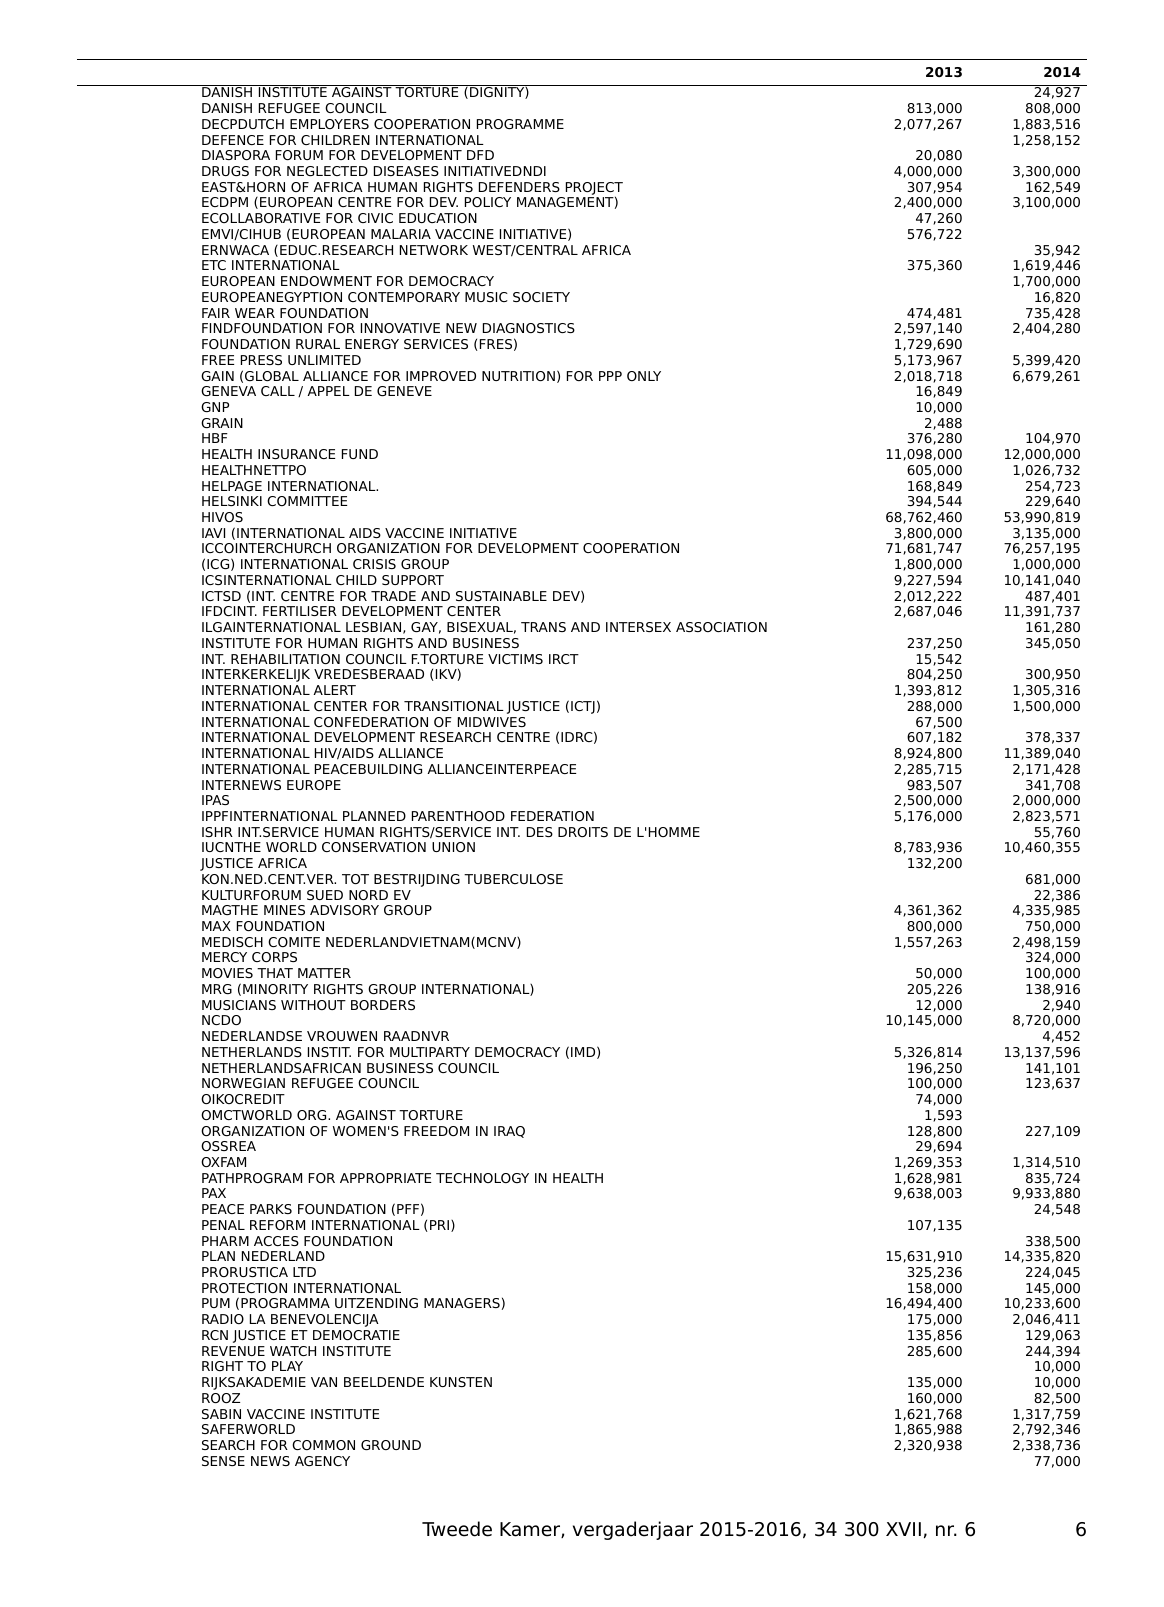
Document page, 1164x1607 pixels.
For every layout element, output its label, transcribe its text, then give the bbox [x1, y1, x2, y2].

table_cell ICCOINTERCHURCH ORGANIZATION FOR DEVELOPMENT COOPERATION [195, 541, 850, 557]
table_cell ILGAINTERNATIONAL LESBIAN, GAY, BISEXUAL, TRANS AND INTERSEX ASSOCIATION [195, 620, 850, 636]
table_cell 4,335,985 [969, 903, 1087, 919]
table_cell 1,305,316 [969, 683, 1087, 699]
table_cell [77, 416, 195, 431]
table_cell 1,000,000 [969, 557, 1087, 573]
table_cell MOVIES THAT MATTER [195, 966, 850, 982]
table_cell [77, 384, 195, 400]
table_cell 12,000,000 [969, 447, 1087, 463]
table_cell 2,792,346 [969, 1422, 1087, 1438]
table_cell IFDCINT. FERTILISER DEVELOPMENT CENTER [195, 604, 850, 620]
table_cell [77, 730, 195, 746]
table_cell 1,729,690 [850, 337, 968, 353]
table_cell OIKOCREDIT [195, 1092, 850, 1108]
table_cell [969, 227, 1087, 242]
table_cell 9,638,003 [850, 1186, 968, 1202]
table_cell 1,258,152 [969, 133, 1087, 148]
table_cell 100,000 [969, 966, 1087, 982]
table_cell [969, 211, 1087, 227]
table_cell HEALTH INSURANCE FUND [195, 447, 850, 463]
table_cell 6,679,261 [969, 368, 1087, 384]
table_cell 487,401 [969, 589, 1087, 604]
table_cell [77, 1013, 195, 1029]
table_cell 74,000 [850, 1092, 968, 1108]
table_cell IAVI (INTERNATIONAL AIDS VACCINE INITIATIVE [195, 526, 850, 541]
table_cell 1,593 [850, 1108, 968, 1123]
table_cell 5,326,814 [850, 1045, 968, 1060]
table_cell [77, 1281, 195, 1296]
table_cell 68,762,460 [850, 510, 968, 526]
table_cell [77, 1422, 195, 1438]
table_cell REVENUE WATCH INSTITUTE [195, 1344, 850, 1359]
table_cell OXFAM [195, 1155, 850, 1171]
table_cell [850, 872, 968, 887]
table_cell 162,549 [969, 180, 1087, 195]
table_cell [77, 1060, 195, 1076]
table_cell 285,600 [850, 1344, 968, 1359]
table_cell 808,000 [969, 101, 1087, 117]
table_cell 11,389,040 [969, 746, 1087, 762]
table_cell 4,361,362 [850, 903, 968, 919]
table_cell [850, 243, 968, 258]
table_cell 5,399,420 [969, 353, 1087, 368]
table_cell 14,335,820 [969, 1249, 1087, 1265]
table_cell [77, 1045, 195, 1060]
table_cell 2,046,411 [969, 1312, 1087, 1328]
table_cell GNP [195, 400, 850, 416]
table_cell [77, 274, 195, 290]
table_cell [77, 825, 195, 840]
table_cell 345,050 [969, 636, 1087, 651]
table_cell [850, 1202, 968, 1218]
table_cell 2,404,280 [969, 321, 1087, 337]
table_cell 141,101 [969, 1060, 1087, 1076]
table_cell [77, 1123, 195, 1139]
table_cell FAIR WEAR FOUNDATION [195, 305, 850, 321]
table_cell 1,500,000 [969, 699, 1087, 714]
table_cell DECPDUTCH EMPLOYERS COOPERATION PROGRAMME [195, 117, 850, 132]
table_cell 10,460,355 [969, 840, 1087, 856]
table_cell INTERNATIONAL HIV/AIDS ALLIANCE [195, 746, 850, 762]
table_cell [77, 950, 195, 966]
table_cell [77, 494, 195, 510]
table_cell ECDPM (EUROPEAN CENTRE FOR DEV. POLICY MANAGEMENT) [195, 195, 850, 211]
table_cell 1,314,510 [969, 1155, 1087, 1171]
table_cell 3,100,000 [969, 195, 1087, 211]
table_cell [77, 777, 195, 793]
table_cell 55,760 [969, 825, 1087, 840]
table_cell 2,823,571 [969, 809, 1087, 824]
table_cell [77, 227, 195, 242]
table_cell 474,481 [850, 305, 968, 321]
table_cell 8,783,936 [850, 840, 968, 856]
table_cell [77, 305, 195, 321]
table_cell IPAS [195, 793, 850, 809]
table_cell 244,394 [969, 1344, 1087, 1359]
table_cell [969, 148, 1087, 164]
table_cell 3,800,000 [850, 526, 968, 541]
table_cell [969, 856, 1087, 872]
table_cell PHARM ACCES FOUNDATION [195, 1234, 850, 1249]
table_cell [77, 683, 195, 699]
table_cell DANISH INSTITUTE AGAINST TORTURE (DIGNITY) [195, 86, 850, 101]
table_cell 20,080 [850, 148, 968, 164]
table_cell 2,940 [969, 998, 1087, 1013]
table_cell [77, 510, 195, 526]
table_cell 1,026,732 [969, 463, 1087, 478]
table_cell 2,338,736 [969, 1438, 1087, 1454]
table_cell [969, 651, 1087, 667]
table_cell 800,000 [850, 919, 968, 934]
table_cell [77, 368, 195, 384]
table_cell HIVOS [195, 510, 850, 526]
table_cell 128,800 [850, 1123, 968, 1139]
table_cell [77, 636, 195, 651]
table_cell [77, 1312, 195, 1328]
table_cell ECOLLABORATIVE FOR CIVIC EDUCATION [195, 211, 850, 227]
table_cell 9,933,880 [969, 1186, 1087, 1202]
table_cell 224,045 [969, 1265, 1087, 1281]
table_cell 338,500 [969, 1234, 1087, 1249]
table_cell IUCNTHE WORLD CONSERVATION UNION [195, 840, 850, 856]
table_cell ORGANIZATION OF WOMEN'S FREEDOM IN IRAQ [195, 1123, 850, 1139]
table_cell MUSICIANS WITHOUT BORDERS [195, 998, 850, 1013]
table_cell [77, 714, 195, 730]
table_cell INTERNATIONAL CONFEDERATION OF MIDWIVES [195, 714, 850, 730]
table_cell DRUGS FOR NEGLECTED DISEASES INITIATIVEDNDI [195, 164, 850, 179]
table_cell 135,000 [850, 1375, 968, 1391]
table_cell [77, 243, 195, 258]
table_cell 135,856 [850, 1328, 968, 1343]
table_cell GRAIN [195, 416, 850, 431]
table_cell 29,694 [850, 1139, 968, 1155]
table_cell [77, 1108, 195, 1123]
table_cell 10,000 [969, 1359, 1087, 1375]
table_cell [850, 1029, 968, 1045]
table_cell [77, 1344, 195, 1359]
table_cell 138,916 [969, 982, 1087, 997]
table_cell 205,226 [850, 982, 968, 997]
table_cell FOUNDATION RURAL ENERGY SERVICES (FRES) [195, 337, 850, 353]
table_cell 8,924,800 [850, 746, 968, 762]
table_cell [77, 1265, 195, 1281]
table_cell 10,000 [969, 1375, 1087, 1391]
table_cell 175,000 [850, 1312, 968, 1328]
table_cell 129,063 [969, 1328, 1087, 1343]
table_cell [77, 1406, 195, 1422]
table_header [195, 60, 850, 85]
table_cell [77, 1375, 195, 1391]
table_cell KON.NED.CENT.VER. TOT BESTRIJDING TUBERCULOSE [195, 872, 850, 887]
table_cell ROOZ [195, 1391, 850, 1406]
table_cell [77, 180, 195, 195]
table_cell [77, 935, 195, 950]
table_cell 10,145,000 [850, 1013, 968, 1029]
table_cell [77, 211, 195, 227]
table_cell 1,621,768 [850, 1406, 968, 1422]
table_cell 24,927 [969, 86, 1087, 101]
table_cell GAIN (GLOBAL ALLIANCE FOR IMPROVED NUTRITION) FOR PPP ONLY [195, 368, 850, 384]
table_cell MEDISCH COMITE NEDERLANDVIETNAM(MCNV) [195, 935, 850, 950]
table_cell IPPFINTERNATIONAL PLANNED PARENTHOOD FEDERATION [195, 809, 850, 824]
table_cell 22,386 [969, 888, 1087, 903]
table_cell [77, 195, 195, 211]
table_cell [850, 274, 968, 290]
table_cell 376,280 [850, 431, 968, 447]
table_cell 5,176,000 [850, 809, 968, 824]
table_cell [77, 1092, 195, 1108]
table_cell 11,391,737 [969, 604, 1087, 620]
table_cell NORWEGIAN REFUGEE COUNCIL [195, 1076, 850, 1092]
table_cell [77, 872, 195, 887]
table_cell [77, 1359, 195, 1375]
table_cell [77, 1454, 195, 1469]
table_cell [850, 1234, 968, 1249]
table_cell [77, 258, 195, 274]
table_cell RADIO LA BENEVOLENCIJA [195, 1312, 850, 1328]
table_cell HELPAGE INTERNATIONAL. [195, 479, 850, 494]
table_cell PUM (PROGRAMMA UITZENDING MANAGERS) [195, 1296, 850, 1312]
table_cell [77, 133, 195, 148]
table_cell 227,109 [969, 1123, 1087, 1139]
table_cell HBF [195, 431, 850, 447]
table_cell 1,557,263 [850, 935, 968, 950]
table_cell 3,135,000 [969, 526, 1087, 541]
table_cell PRORUSTICA LTD [195, 1265, 850, 1281]
table_cell [77, 856, 195, 872]
table_cell [77, 573, 195, 588]
table_cell (ICG) INTERNATIONAL CRISIS GROUP [195, 557, 850, 573]
table_cell ERNWACA (EDUC.RESEARCH NETWORK WEST/CENTRAL AFRICA [195, 243, 850, 258]
table_cell [77, 337, 195, 353]
table_cell 15,542 [850, 651, 968, 667]
table_cell [850, 620, 968, 636]
table_cell 196,250 [850, 1060, 968, 1076]
table_cell [77, 1234, 195, 1249]
table_cell MAGTHE MINES ADVISORY GROUP [195, 903, 850, 919]
table_cell 82,500 [969, 1391, 1087, 1406]
table_cell MRG (MINORITY RIGHTS GROUP INTERNATIONAL) [195, 982, 850, 997]
table_cell 2,077,267 [850, 117, 968, 132]
table_cell 4,452 [969, 1029, 1087, 1045]
table_cell 16,820 [969, 290, 1087, 305]
table_cell [969, 416, 1087, 431]
table_cell [77, 321, 195, 337]
table_cell 1,883,516 [969, 117, 1087, 132]
table_cell 254,723 [969, 479, 1087, 494]
table_cell [77, 86, 195, 101]
table_cell [77, 447, 195, 463]
table_cell [77, 982, 195, 997]
table_cell 2,285,715 [850, 762, 968, 777]
table_cell 2,018,718 [850, 368, 968, 384]
table_cell [77, 699, 195, 714]
table_cell SENSE NEWS AGENCY [195, 1454, 850, 1469]
table_cell 2,687,046 [850, 604, 968, 620]
table_cell [77, 541, 195, 557]
table_cell [969, 1139, 1087, 1155]
table_cell [77, 1218, 195, 1233]
table_cell 160,000 [850, 1391, 968, 1406]
table_cell [77, 1438, 195, 1454]
table_cell 9,227,594 [850, 573, 968, 588]
table_cell [77, 903, 195, 919]
table_cell INTERKERKELIJK VREDESBERAAD (IKV) [195, 667, 850, 683]
table_cell 1,865,988 [850, 1422, 968, 1438]
table_cell EAST&HORN OF AFRICA HUMAN RIGHTS DEFENDERS PROJECT [195, 180, 850, 195]
table_cell 16,849 [850, 384, 968, 400]
table_cell 10,000 [850, 400, 968, 416]
table_cell 12,000 [850, 998, 968, 1013]
table_cell [77, 651, 195, 667]
table_cell [77, 1296, 195, 1312]
table_cell DEFENCE FOR CHILDREN INTERNATIONAL [195, 133, 850, 148]
table_cell 77,000 [969, 1454, 1087, 1469]
table_cell HEALTHNETTPO [195, 463, 850, 478]
table_cell 2,597,140 [850, 321, 968, 337]
table_cell [850, 950, 968, 966]
table_cell 307,954 [850, 180, 968, 195]
table_cell 394,544 [850, 494, 968, 510]
table_cell SEARCH FOR COMMON GROUND [195, 1438, 850, 1454]
table_cell ETC INTERNATIONAL [195, 258, 850, 274]
table_cell JUSTICE AFRICA [195, 856, 850, 872]
table_cell SABIN VACCINE INSTITUTE [195, 1406, 850, 1422]
table_cell INTERNATIONAL ALERT [195, 683, 850, 699]
table_cell RCN JUSTICE ET DEMOCRATIE [195, 1328, 850, 1343]
table_cell [77, 746, 195, 762]
table_cell [77, 431, 195, 447]
table_cell [77, 998, 195, 1013]
table_cell NEDERLANDSE VROUWEN RAADNVR [195, 1029, 850, 1045]
table_cell [969, 1218, 1087, 1233]
table_cell 10,141,040 [969, 573, 1087, 588]
table_cell RIJKSAKADEMIE VAN BEELDENDE KUNSTEN [195, 1375, 850, 1391]
table_cell [850, 1359, 968, 1375]
table_cell 229,640 [969, 494, 1087, 510]
table_cell [77, 1202, 195, 1218]
table_cell 104,970 [969, 431, 1087, 447]
table_cell [77, 1155, 195, 1171]
table_cell [77, 840, 195, 856]
table_cell [77, 148, 195, 164]
table_cell 1,393,812 [850, 683, 968, 699]
table_cell [77, 762, 195, 777]
table_cell 15,631,910 [850, 1249, 968, 1265]
table_cell 132,200 [850, 856, 968, 872]
table_cell 237,250 [850, 636, 968, 651]
table_cell 1,317,759 [969, 1406, 1087, 1422]
table_cell 50,000 [850, 966, 968, 982]
table_cell 735,428 [969, 305, 1087, 321]
table_cell [77, 809, 195, 824]
table_cell 607,182 [850, 730, 968, 746]
table_cell PROTECTION INTERNATIONAL [195, 1281, 850, 1296]
table_cell [77, 1249, 195, 1265]
table_cell 576,722 [850, 227, 968, 242]
table_cell 2,500,000 [850, 793, 968, 809]
table_cell 11,098,000 [850, 447, 968, 463]
table_cell EUROPEAN ENDOWMENT FOR DEMOCRACY [195, 274, 850, 290]
table_cell [77, 1171, 195, 1186]
table_cell PLAN NEDERLAND [195, 1249, 850, 1265]
table_cell INTERNATIONAL CENTER FOR TRANSITIONAL JUSTICE (ICTJ) [195, 699, 850, 714]
table_cell NCDO [195, 1013, 850, 1029]
table_cell FINDFOUNDATION FOR INNOVATIVE NEW DIAGNOSTICS [195, 321, 850, 337]
table_cell OMCTWORLD ORG. AGAINST TORTURE [195, 1108, 850, 1123]
table_cell 3,300,000 [969, 164, 1087, 179]
table_cell MAX FOUNDATION [195, 919, 850, 934]
table_cell 804,250 [850, 667, 968, 683]
table_cell [77, 290, 195, 305]
table_cell [77, 589, 195, 604]
table_cell SAFERWORLD [195, 1422, 850, 1438]
table_cell INTERNEWS EUROPE [195, 777, 850, 793]
table_cell NETHERLANDSAFRICAN BUSINESS COUNCIL [195, 1060, 850, 1076]
table_cell [77, 479, 195, 494]
table_cell PATHPROGRAM FOR APPROPRIATE TECHNOLOGY IN HEALTH [195, 1171, 850, 1186]
table_cell 16,494,400 [850, 1296, 968, 1312]
table_cell [850, 133, 968, 148]
table_cell [77, 1328, 195, 1343]
table_cell PENAL REFORM INTERNATIONAL (PRI) [195, 1218, 850, 1233]
table_cell 605,000 [850, 463, 968, 478]
table_header 2014 [969, 60, 1087, 85]
table_cell 2,400,000 [850, 195, 968, 211]
table_cell 2,320,938 [850, 1438, 968, 1454]
table_cell [969, 400, 1087, 416]
table_cell OSSREA [195, 1139, 850, 1155]
table_cell [77, 101, 195, 117]
table_cell 161,280 [969, 620, 1087, 636]
table_cell 2,498,159 [969, 935, 1087, 950]
table_cell DIASPORA FORUM FOR DEVELOPMENT DFD [195, 148, 850, 164]
table_cell [77, 164, 195, 179]
table_cell [969, 1092, 1087, 1108]
table_cell 53,990,819 [969, 510, 1087, 526]
table_cell 47,260 [850, 211, 968, 227]
table_cell INTERNATIONAL PEACEBUILDING ALLIANCEINTERPEACE [195, 762, 850, 777]
table_cell [77, 793, 195, 809]
table_cell EUROPEANEGYPTION CONTEMPORARY MUSIC SOCIETY [195, 290, 850, 305]
table_cell 67,500 [850, 714, 968, 730]
table_cell GENEVA CALL / APPEL DE GENEVE [195, 384, 850, 400]
table_cell [77, 1186, 195, 1202]
table_cell 1,800,000 [850, 557, 968, 573]
table_cell [77, 966, 195, 982]
table_cell 4,000,000 [850, 164, 968, 179]
table_cell [850, 290, 968, 305]
table_cell 100,000 [850, 1076, 968, 1092]
table_cell ICSINTERNATIONAL CHILD SUPPORT [195, 573, 850, 588]
table_cell [969, 384, 1087, 400]
table_cell 35,942 [969, 243, 1087, 258]
table_cell 375,360 [850, 258, 968, 274]
table_cell [77, 526, 195, 541]
table_cell 341,708 [969, 777, 1087, 793]
table_cell ISHR INT.SERVICE HUMAN RIGHTS/SERVICE INT. DES DROITS DE L'HOMME [195, 825, 850, 840]
table_cell INTERNATIONAL DEVELOPMENT RESEARCH CENTRE (IDRC) [195, 730, 850, 746]
table_cell 681,000 [969, 872, 1087, 887]
table_cell INSTITUTE FOR HUMAN RIGHTS AND BUSINESS [195, 636, 850, 651]
table_cell RIGHT TO PLAY [195, 1359, 850, 1375]
table_cell EMVI/CIHUB (EUROPEAN MALARIA VACCINE INITIATIVE) [195, 227, 850, 242]
table_cell 123,637 [969, 1076, 1087, 1092]
table_cell 2,488 [850, 416, 968, 431]
table_cell FREE PRESS UNLIMITED [195, 353, 850, 368]
table_cell ICTSD (INT. CENTRE FOR TRADE AND SUSTAINABLE DEV) [195, 589, 850, 604]
table_cell [969, 337, 1087, 353]
table_cell 288,000 [850, 699, 968, 714]
table_cell [969, 1108, 1087, 1123]
table_cell 10,233,600 [969, 1296, 1087, 1312]
table_cell KULTURFORUM SUED NORD EV [195, 888, 850, 903]
table_cell [77, 620, 195, 636]
table_cell 813,000 [850, 101, 968, 117]
table_cell 71,681,747 [850, 541, 968, 557]
table_cell 24,548 [969, 1202, 1087, 1218]
table_cell 300,950 [969, 667, 1087, 683]
table_cell 2,012,222 [850, 589, 968, 604]
table_cell 835,724 [969, 1171, 1087, 1186]
table_cell [77, 353, 195, 368]
table_cell 107,135 [850, 1218, 968, 1233]
table_cell [77, 1029, 195, 1045]
table_cell 8,720,000 [969, 1013, 1087, 1029]
table_cell 983,507 [850, 777, 968, 793]
table_cell [77, 557, 195, 573]
table_cell NETHERLANDS INSTIT. FOR MULTIPARTY DEMOCRACY (IMD) [195, 1045, 850, 1060]
table_cell [77, 1076, 195, 1092]
table_cell PAX [195, 1186, 850, 1202]
table_cell 158,000 [850, 1281, 968, 1296]
table_cell 76,257,195 [969, 541, 1087, 557]
table_cell [77, 1139, 195, 1155]
table_cell 168,849 [850, 479, 968, 494]
table_cell 145,000 [969, 1281, 1087, 1296]
table_cell 13,137,596 [969, 1045, 1087, 1060]
table_cell 1,700,000 [969, 274, 1087, 290]
table_cell 750,000 [969, 919, 1087, 934]
table_cell DANISH REFUGEE COUNCIL [195, 101, 850, 117]
table_cell 325,236 [850, 1265, 968, 1281]
table_cell 2,171,428 [969, 762, 1087, 777]
table_cell [77, 400, 195, 416]
table_cell [969, 714, 1087, 730]
table_cell [77, 604, 195, 620]
table_cell 1,628,981 [850, 1171, 968, 1186]
table_cell [77, 919, 195, 934]
table_cell 1,619,446 [969, 258, 1087, 274]
table_cell 378,337 [969, 730, 1087, 746]
table_cell [77, 667, 195, 683]
table_cell [850, 86, 968, 101]
table_cell 1,269,353 [850, 1155, 968, 1171]
table_cell [77, 463, 195, 478]
table_cell [850, 888, 968, 903]
table_cell [850, 825, 968, 840]
table_cell MERCY CORPS [195, 950, 850, 966]
table_cell PEACE PARKS FOUNDATION (PFF) [195, 1202, 850, 1218]
table_cell [77, 117, 195, 132]
table_header 2013 [850, 60, 968, 85]
table_cell [850, 1454, 968, 1469]
table_cell HELSINKI COMMITTEE [195, 494, 850, 510]
table_cell [77, 1391, 195, 1406]
table_cell 2,000,000 [969, 793, 1087, 809]
table_cell INT. REHABILITATION COUNCIL F.TORTURE VICTIMS IRCT [195, 651, 850, 667]
table_cell [77, 888, 195, 903]
table_cell 5,173,967 [850, 353, 968, 368]
table_cell 324,000 [969, 950, 1087, 966]
table_header [77, 60, 195, 85]
